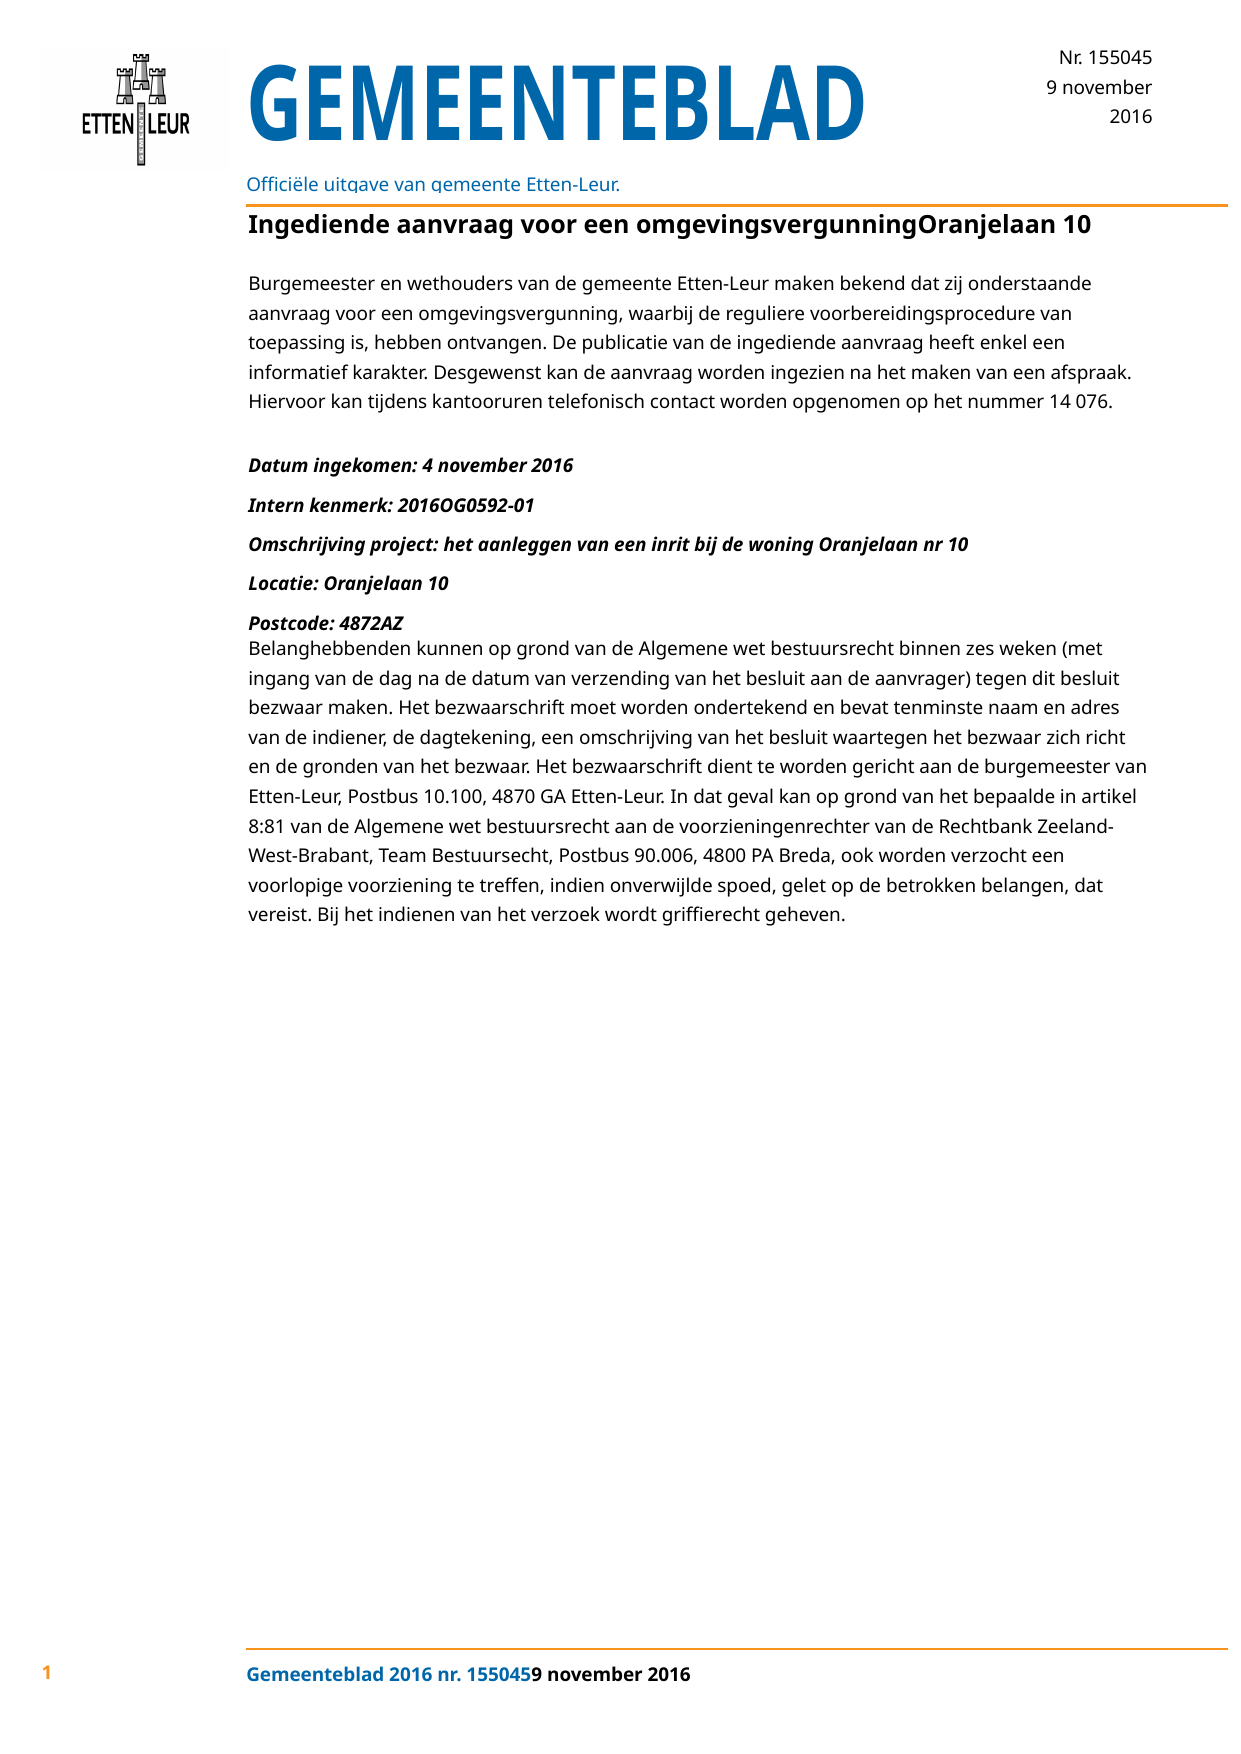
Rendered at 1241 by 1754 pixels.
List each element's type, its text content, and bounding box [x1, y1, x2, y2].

text Intern kenmerk: 2016OG0592-01 [248, 492, 1152, 518]
text Ingediende aanvraag voor een omgevingsvergunningOranjelaan 10 [248, 207, 1152, 241]
text Belanghebbenden kunnen op grond van de Algemene wet bestuursrecht binnen zes weken (met ingang van de dag na de datum van verzending van het besluit aan de aanvrager) tegen dit besluit bezwaar maken. Het bezwaarschrift moet worden ondertekend en bevat tenminste naam en adres van de indiener, de dagtekening, een omschrijving van het besluit waartegen het bezwaar zich richt en de gronden van het bezwaar. Het bezwaarschrift dient te worden gericht aan de burgemeester van Etten-Leur, Postbus 10.100, 4870 GA Etten-Leur. In dat geval kan op grond van het bepaalde in artikel 8:81 van de Algemene wet bestuursrecht aan de voorzieningenrechter van de Rechtbank Zeeland-West-Brabant, Team Bestuursecht, Postbus 90.006, 4800 PA Breda, ook worden verzocht een voorlopige voorziening te treffen, indien onverwijlde spoed, gelet op de betrokken belangen, dat vereist. Bij het indienen van het verzoek wordt griffierecht geheven. [248, 635, 1152, 927]
picture [41, 47, 231, 172]
text Locatie: Oranjelaan 10 [248, 570, 1152, 596]
text Omschrijving project: het aanleggen van een inrit bij de woning Oranjelaan nr 10 [248, 531, 1152, 557]
text Burgemeester en wethouders van de gemeente Etten-Leur maken bekend dat zij onderstaande aanvraag voor een omgevingsvergunning, waarbij de reguliere voorbereidingsprocedure van toepassing is, hebben ontvangen. De publicatie van de ingediende aanvraag heeft enkel een informatief karakter. Desgewenst kan de aanvraag worden ingezien na het maken van een afspraak. Hiervoor kan tijdens kantooruren telefonisch contact worden opgenomen op het nummer 14 076. [248, 270, 1152, 414]
text Postcode: 4872AZ [248, 610, 1152, 635]
text Datum ingekomen: 4 november 2016 [248, 453, 1152, 478]
